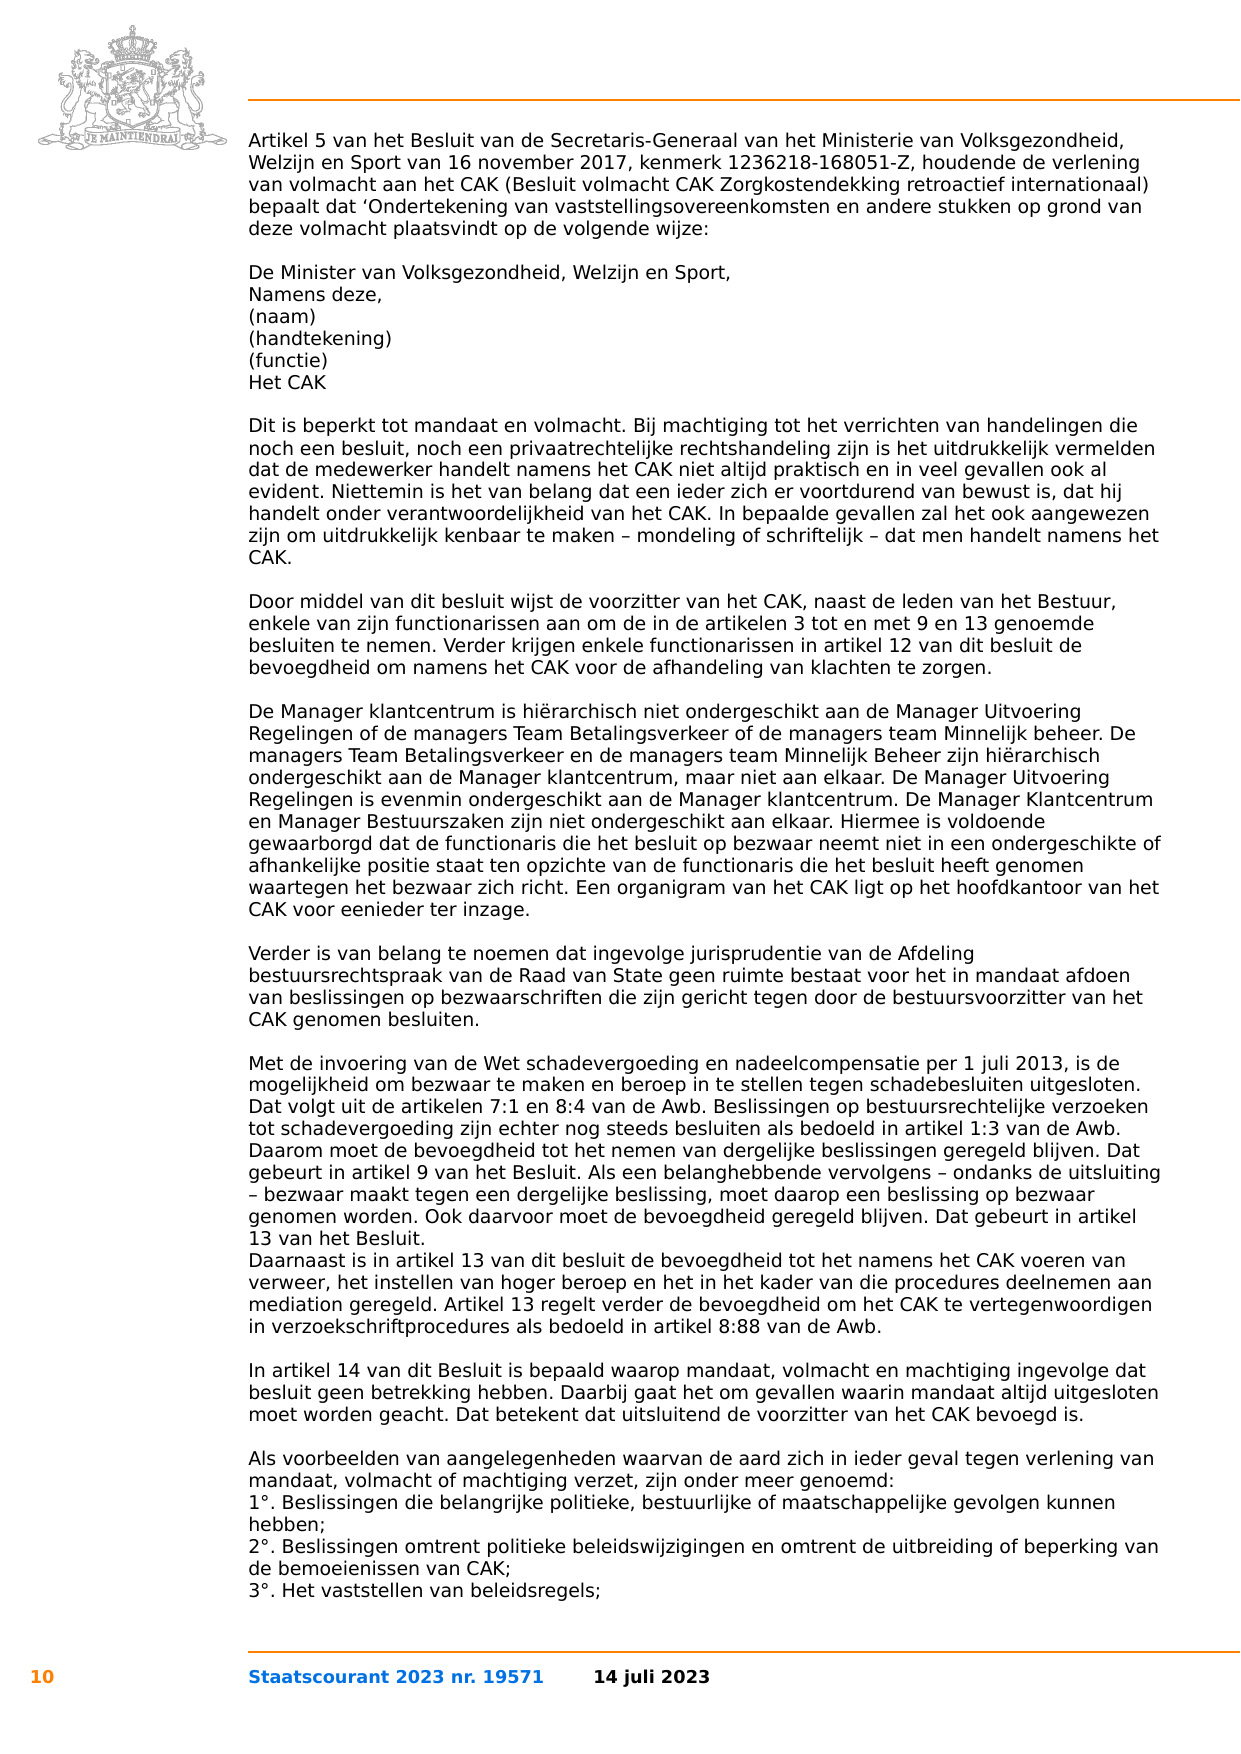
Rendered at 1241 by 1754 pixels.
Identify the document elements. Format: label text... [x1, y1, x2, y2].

text (naam) [248, 306, 1163, 328]
picture [38, 25, 227, 150]
text Het CAK [248, 372, 1163, 393]
text Als voorbeelden van aangelegenheden waarvan de aard zich in ieder geval tegen verlening van mandaat, volmacht of machtiging verzet, zijn onder meer genoemd: [248, 1448, 1163, 1492]
text 2°. Beslissingen omtrent politieke beleidswijzigingen en omtrent de uitbreiding of beperking van de bemoeienissen van CAK; [248, 1536, 1163, 1580]
text Daarnaast is in artikel 13 van dit besluit de bevoegdheid tot het namens het CAK voeren van verweer, het instellen van hoger beroep en het in het kader van die procedures deelnemen aan mediation geregeld. Artikel 13 regelt verder de bevoegdheid om het CAK te vertegenwoordigen in verzoekschriftprocedures als bedoeld in artikel 8:88 van de Awb. [248, 1250, 1163, 1338]
text (handtekening) [248, 328, 1163, 349]
text Dit is beperkt tot mandaat en volmacht. Bij machtiging tot het verrichten van handelingen die noch een besluit, noch een privaatrechtelijke rechtshandeling zijn is het uitdrukkelijk vermelden dat de medewerker handelt namens het CAK niet altijd praktisch en in veel gevallen ook al evident. Niettemin is het van belang dat een ieder zich er voortdurend van bewust is, dat hij handelt onder verantwoordelijkheid van het CAK. In bepaalde gevallen zal het ook aangewezen zijn om uitdrukkelijk kenbaar te maken – mondeling of schriftelijk – dat men handelt namens het CAK. [248, 415, 1163, 569]
text De Minister van Volksgezondheid, Welzijn en Sport, [248, 262, 1163, 284]
text Met de invoering van de Wet schadevergoeding en nadeelcompensatie per 1 juli 2013, is de mogelijkheid om bezwaar te maken en beroep in te stellen tegen schadebesluiten uitgesloten. Dat volgt uit de artikelen 7:1 en 8:4 van de Awb. Beslissingen op bestuursrechtelijke verzoeken tot schadevergoeding zijn echter nog steeds besluiten als bedoeld in artikel 1:3 van de Awb. Daarom moet de bevoegdheid tot het nemen van dergelijke beslissingen geregeld blijven. Dat gebeurt in artikel 9 van het Besluit. Als een belanghebbende vervolgens – ondanks de uitsluiting – bezwaar maakt tegen een dergelijke beslissing, moet daarop een beslissing op bezwaar genomen worden. Ook daarvoor moet de bevoegdheid geregeld blijven. Dat gebeurt in artikel 13 van het Besluit. [248, 1052, 1163, 1250]
text Artikel 5 van het Besluit van de Secretaris-Generaal van het Ministerie van Volksgezondheid, Welzijn en Sport van 16 november 2017, kenmerk 1236218-168051-Z, houdende de verlening van volmacht aan het CAK (Besluit volmacht CAK Zorgkostendekking retroactief internationaal) bepaalt dat ‘Ondertekening van vaststellingsovereenkomsten en andere stukken op grond van deze volmacht plaatsvindt op de volgende wijze: [248, 130, 1163, 240]
text Namens deze, [248, 284, 1163, 306]
text 1°. Beslissingen die belangrijke politieke, bestuurlijke of maatschappelijke gevolgen kunnen hebben; [248, 1492, 1163, 1536]
text Door middel van dit besluit wijst de voorzitter van het CAK, naast de leden van het Bestuur, enkele van zijn functionarissen aan om de in de artikelen 3 tot en met 9 en 13 genoemde besluiten te nemen. Verder krijgen enkele functionarissen in artikel 12 van dit besluit de bevoegdheid om namens het CAK voor de afhandeling van klachten te zorgen. [248, 591, 1163, 679]
text Verder is van belang te noemen dat ingevolge jurisprudentie van de Afdeling bestuursrechtspraak van de Raad van State geen ruimte bestaat voor het in mandaat afdoen van beslissingen op bezwaarschriften die zijn gericht tegen door de bestuursvoorzitter van het CAK genomen besluiten. [248, 943, 1163, 1031]
text In artikel 14 van dit Besluit is bepaald waarop mandaat, volmacht en machtiging ingevolge dat besluit geen betrekking hebben. Daarbij gaat het om gevallen waarin mandaat altijd uitgesloten moet worden geacht. Dat betekent dat uitsluitend de voorzitter van het CAK bevoegd is. [248, 1360, 1163, 1426]
text 3°. Het vaststellen van beleidsregels; [248, 1580, 1163, 1602]
text (functie) [248, 349, 1163, 372]
text De Manager klantcentrum is hiërarchisch niet ondergeschikt aan de Manager Uitvoering Regelingen of de managers Team Betalingsverkeer of de managers team Minnelijk beheer. De managers Team Betalingsverkeer en de managers team Minnelijk Beheer zijn hiërarchisch ondergeschikt aan de Manager klantcentrum, maar niet aan elkaar. De Manager Uitvoering Regelingen is evenmin ondergeschikt aan de Manager klantcentrum. De Manager Klantcentrum en Manager Bestuurszaken zijn niet ondergeschikt aan elkaar. Hiermee is voldoende gewaarborgd dat de functionaris die het besluit op bezwaar neemt niet in een ondergeschikte of afhankelijke positie staat ten opzichte van de functionaris die het besluit heeft genomen waartegen het bezwaar zich richt. Een organigram van het CAK ligt op het hoofdkantoor van het CAK voor eenieder ter inzage. [248, 701, 1163, 921]
